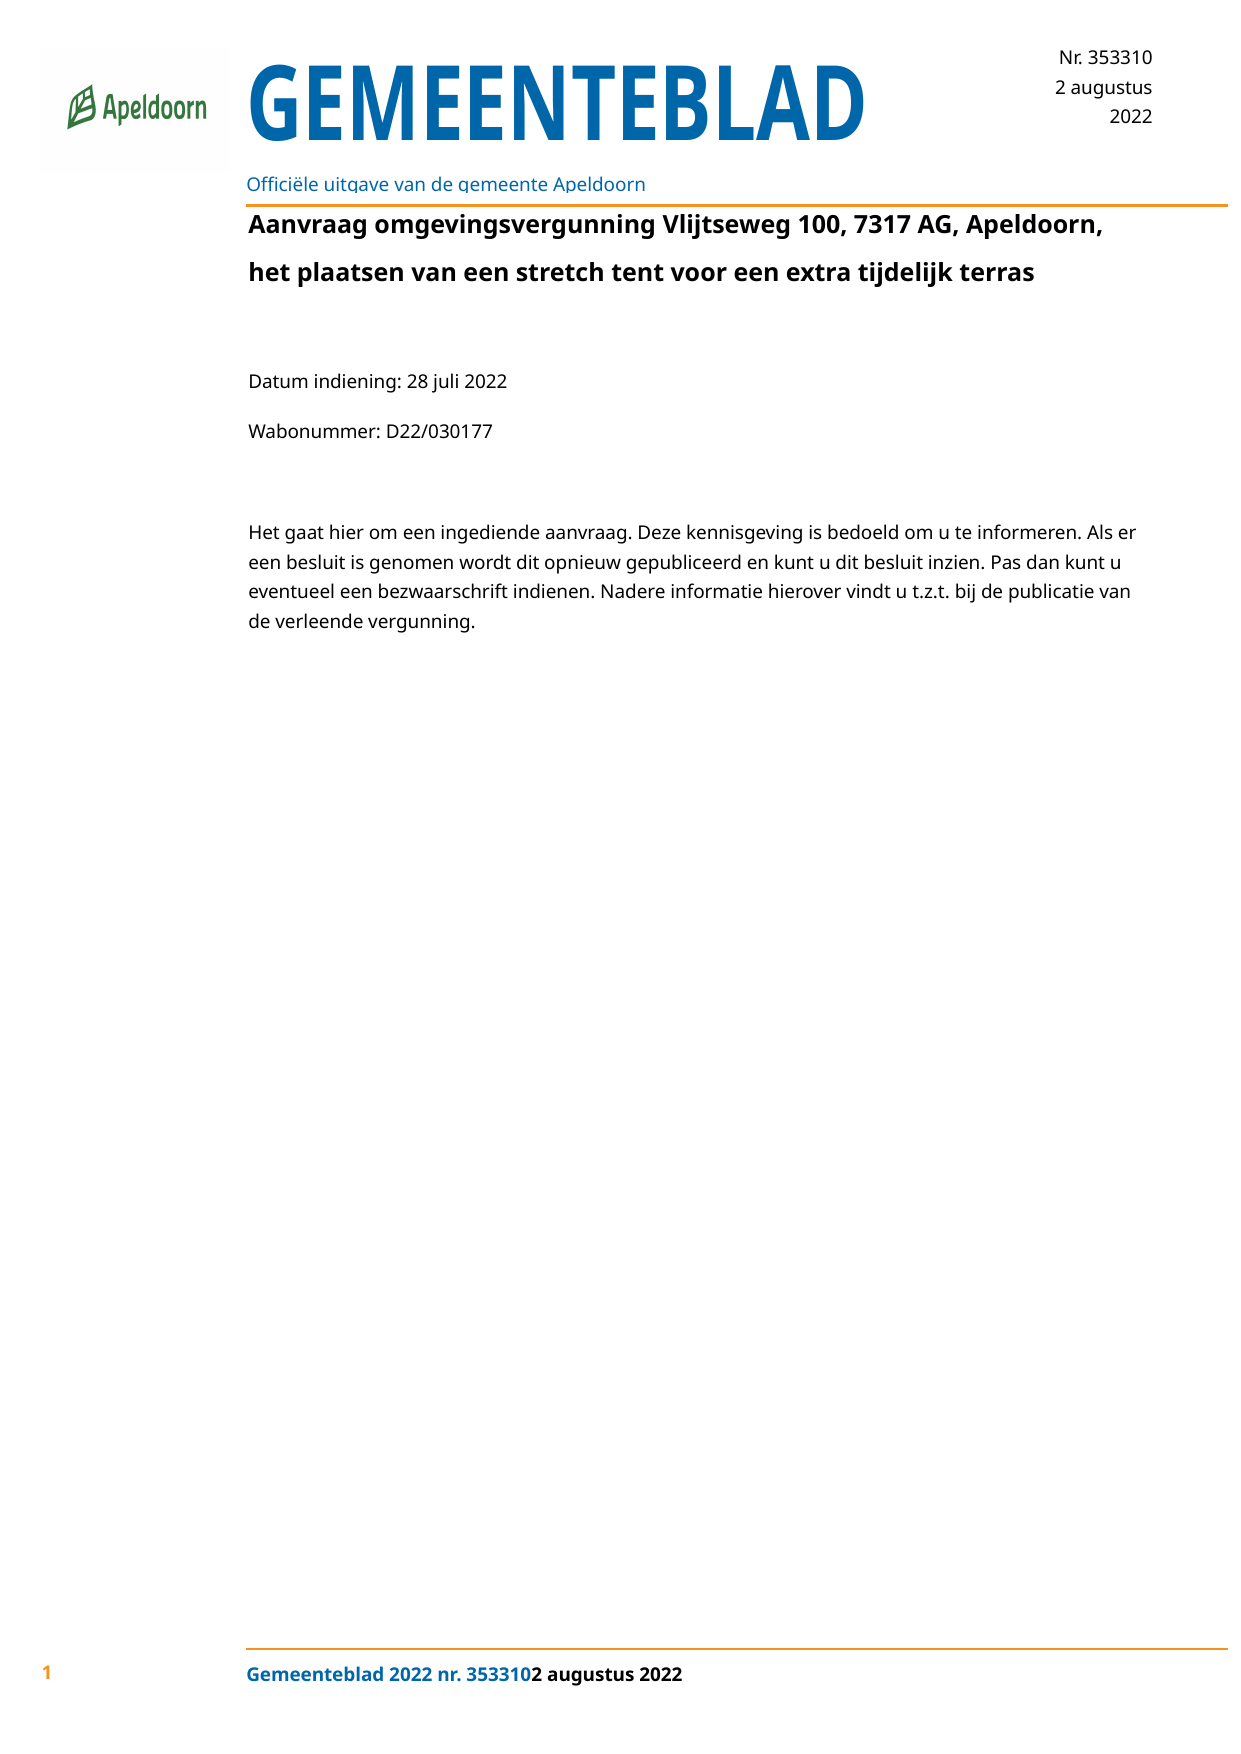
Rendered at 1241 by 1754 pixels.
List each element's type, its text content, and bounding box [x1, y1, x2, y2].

text Het gaat hier om een ingediende aanvraag. Deze kennisgeving is bedoeld om u te informeren. Als er een besluit is genomen wordt dit opnieuw gepubliceerd en kunt u dit besluit inzien. Pas dan kunt u eventueel een bezwaarschrift indienen. Nadere informatie hierover vindt u t.z.t. bij de publicatie van de verleende vergunning. [248, 519, 1152, 634]
picture [41, 47, 231, 172]
text Datum indiening: 28 juli 2022 [248, 368, 1152, 394]
text Aanvraag omgevingsvergunning Vlijtseweg 100, 7317 AG, Apeldoorn, het plaatsen van een stretch tent voor een extra tijdelijk terras [248, 207, 1152, 288]
text Wabonummer: D22/030177 [248, 419, 1152, 444]
